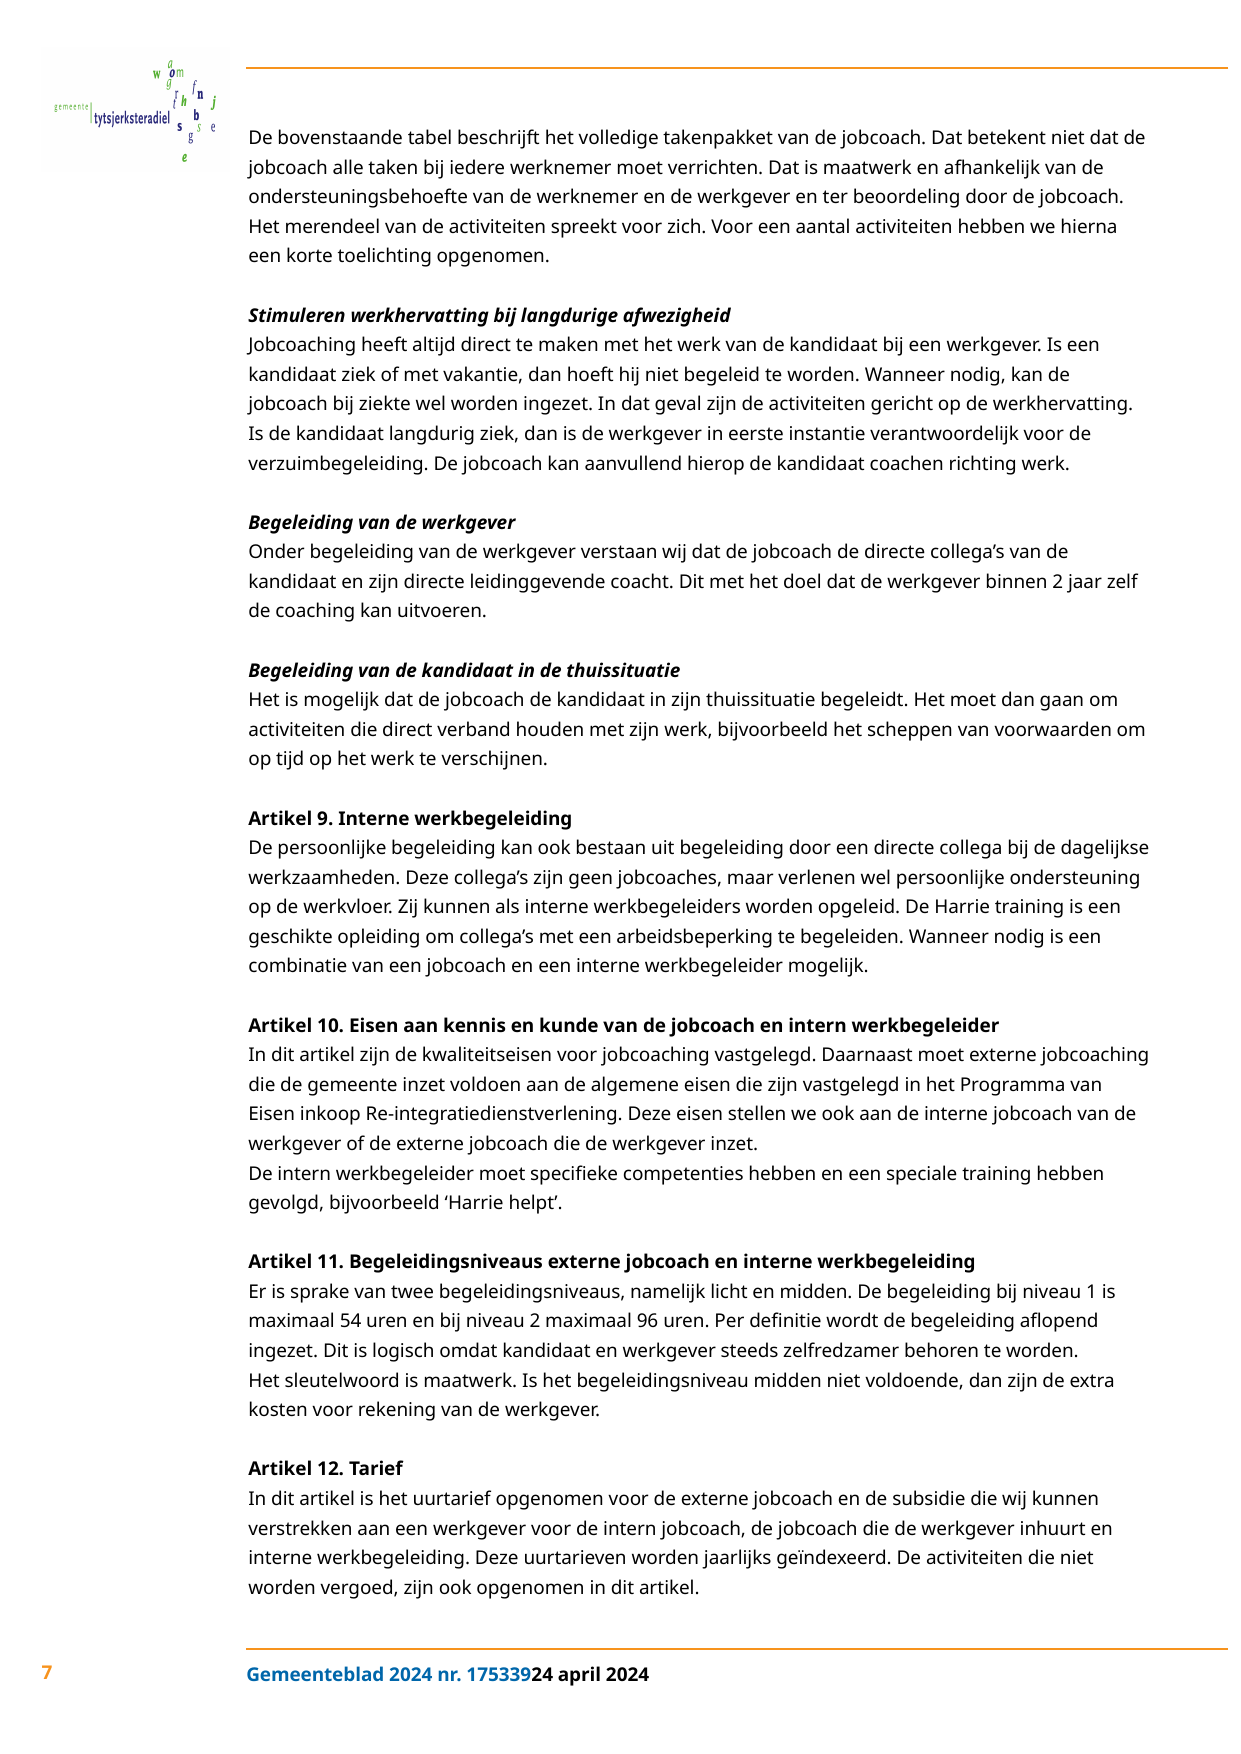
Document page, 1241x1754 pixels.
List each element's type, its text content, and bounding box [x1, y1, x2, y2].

text Er is sprake van twee begeleidingsniveaus, namelijk licht en midden. De begeleiding bij niveau 1 is maximaal 54 uren en bij niveau 2 maximaal 96 uren. Per definitie wordt de begeleiding aflopend ingezet. Dit is logisch omdat kandidaat en werkgever steeds zelfredzamer behoren te worden. [248, 1278, 1152, 1363]
text Het sleutelwoord is maatwerk. Is het begeleidingsniveau midden niet voldoende, dan zijn de extra kosten voor rekening van de werkgever. [248, 1367, 1152, 1422]
text Artikel 11. Begeleidingsniveaus externe jobcoach en interne werkbegeleiding [248, 1248, 1152, 1274]
text Begeleiding van de kandidaat in de thuissituatie [248, 657, 1152, 683]
text Het is mogelijk dat de jobcoach de kandidaat in zijn thuissituatie begeleidt. Het moet dan gaan om activiteiten die direct verband houden met zijn werk, bijvoorbeeld het scheppen van voorwaarden om op tijd op het werk te verschijnen. [248, 686, 1152, 771]
text In dit artikel zijn de kwaliteitseisen voor jobcoaching vastgelegd. Daarnaast moet externe jobcoaching die de gemeente inzet voldoen aan de algemene eisen die zijn vastgelegd in het Programma van Eisen inkoop Re-integratiedienstverlening. Deze eisen stellen we ook aan de interne jobcoach van de werkgever of de externe jobcoach die de werkgever inzet. [248, 1041, 1152, 1156]
text Stimuleren werkhervatting bij langdurige afwezigheid [248, 302, 1152, 328]
text Artikel 12. Tarief [248, 1456, 1152, 1481]
text Artikel 9. Interne werkbegeleiding [248, 805, 1152, 831]
text De bovenstaande tabel beschrijft het volledige takenpakket van de jobcoach. Dat betekent niet dat de jobcoach alle taken bij iedere werknemer moet verrichten. Dat is maatwerk en afhankelijk van de ondersteuningsbehoefte van de werknemer en de werkgever en ter beoordeling door de jobcoach. [248, 124, 1152, 209]
text Artikel 10. Eisen aan kennis en kunde van de jobcoach en intern werkbegeleider [248, 1012, 1152, 1038]
text Het merendeel van de activiteiten spreekt voor zich. Voor een aantal activiteiten hebben we hierna een korte toelichting opgenomen. [248, 213, 1152, 268]
text In dit artikel is het uurtarief opgenomen voor de externe jobcoach en de subsidie die wij kunnen verstrekken aan een werkgever voor de intern jobcoach, de jobcoach die de werkgever inhuurt en interne werkbegeleiding. Deze uurtarieven worden jaarlijks geïndexeerd. De activiteiten die niet worden vergoed, zijn ook opgenomen in dit artikel. [248, 1485, 1152, 1600]
text De intern werkbegeleider moet specifieke competenties hebben en een speciale training hebben gevolgd, bijvoorbeeld ‘Harrie helpt’. [248, 1160, 1152, 1215]
picture [41, 47, 231, 172]
text Jobcoaching heeft altijd direct te maken met het werk van de kandidaat bij een werkgever. Is een kandidaat ziek of met vakantie, dan hoeft hij niet begeleid te worden. Wanneer nodig, kan de jobcoach bij ziekte wel worden ingezet. In dat geval zijn de activiteiten gericht op de werkhervatting. Is de kandidaat langdurig ziek, dan is de werkgever in eerste instantie verantwoordelijk voor de verzuimbegeleiding. De jobcoach kan aanvullend hierop de kandidaat coachen richting werk. [248, 331, 1152, 476]
text Begeleiding van de werkgever [248, 509, 1152, 535]
text De persoonlijke begeleiding kan ook bestaan uit begeleiding door een directe collega bij de dagelijkse werkzaamheden. Deze collega’s zijn geen jobcoaches, maar verlenen wel persoonlijke ondersteuning op de werkvloer. Zij kunnen als interne werkbegeleiders worden opgeleid. De Harrie training is een geschikte opleiding om collega’s met een arbeidsbeperking te begeleiden. Wanneer nodig is een combinatie van een jobcoach en een interne werkbegeleider mogelijk. [248, 834, 1152, 978]
text Onder begeleiding van de werkgever verstaan wij dat de jobcoach de directe collega’s van de kandidaat en zijn directe leidinggevende coacht. Dit met het doel dat de werkgever binnen 2 jaar zelf de coaching kan uitvoeren. [248, 538, 1152, 623]
